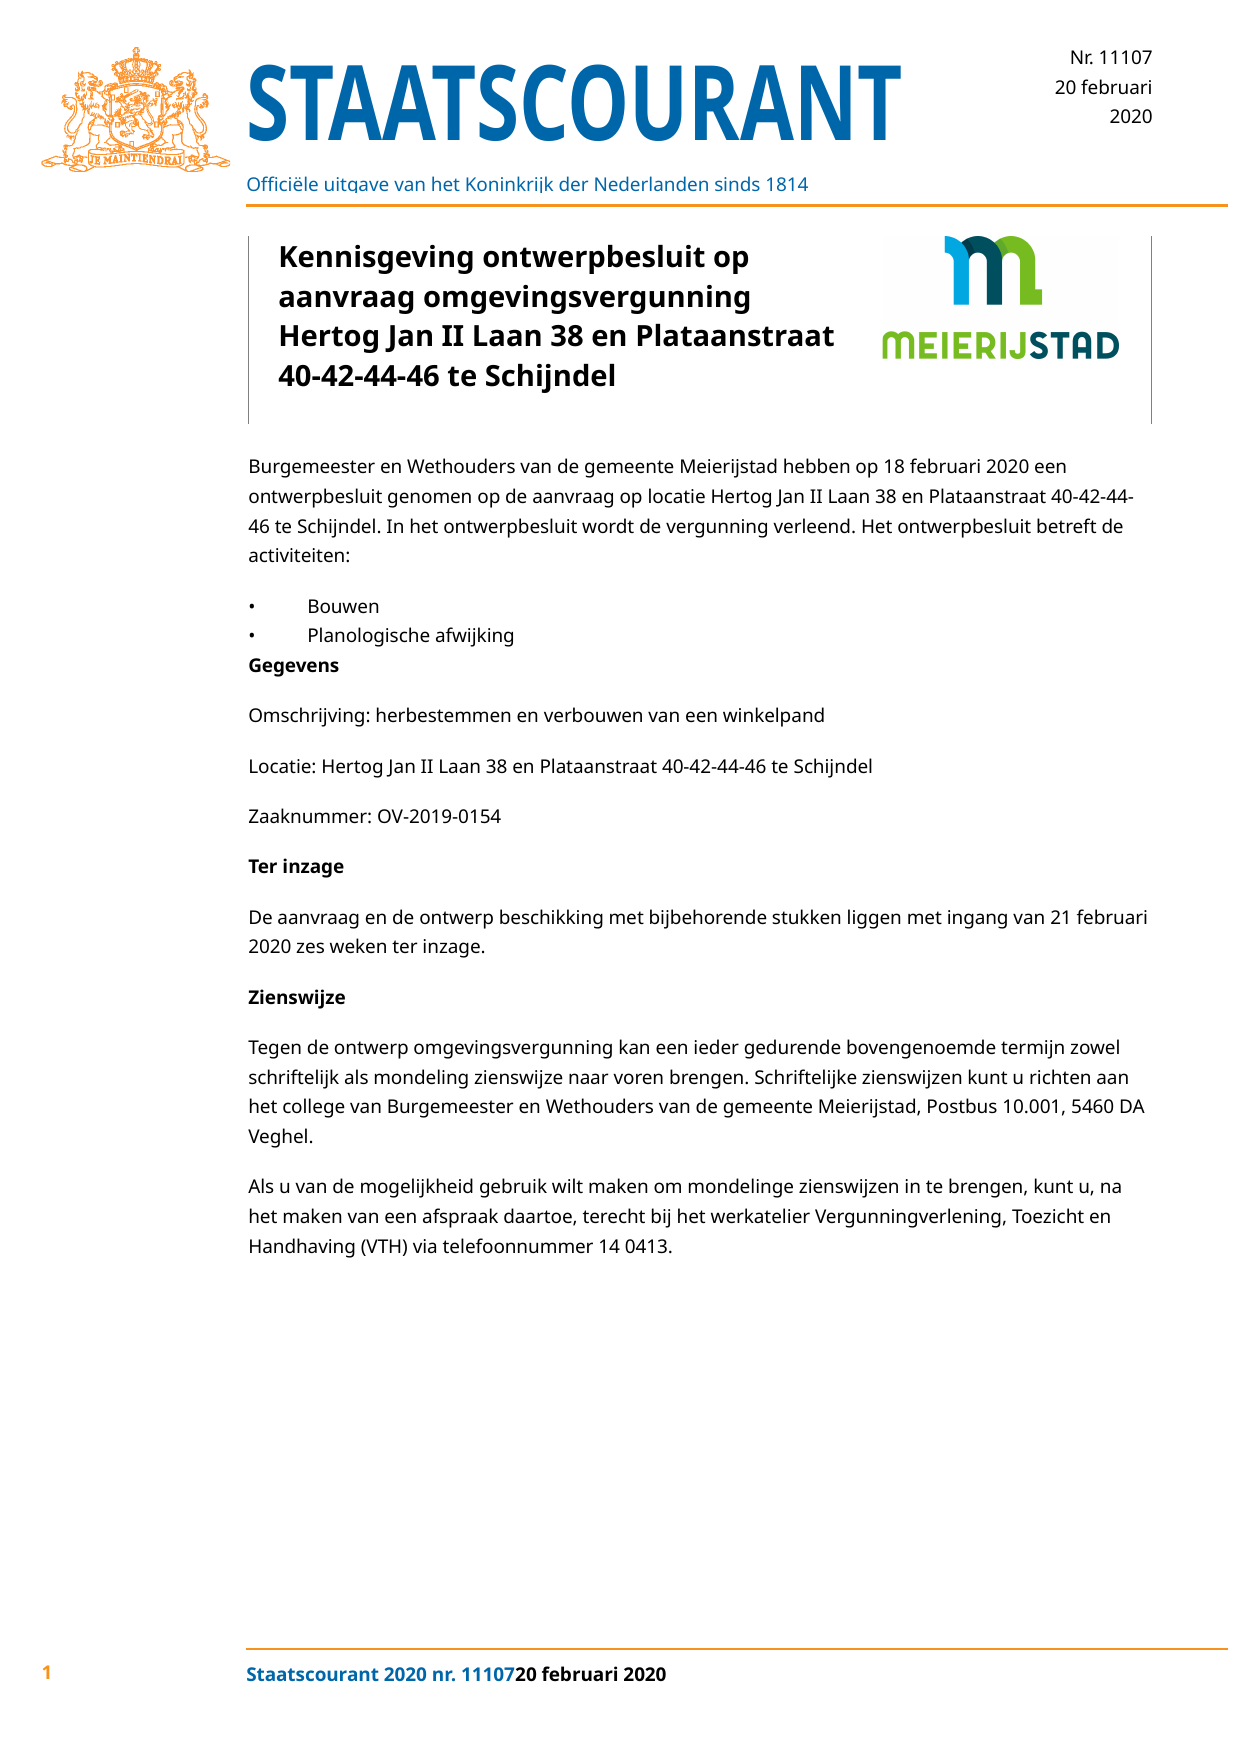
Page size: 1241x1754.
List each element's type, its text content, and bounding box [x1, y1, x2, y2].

text Omschrijving: herbestemmen en verbouwen van een winkelpand [248, 702, 1152, 728]
table_header [1119, 236, 1151, 358]
text Burgemeester en Wethouders van de gemeente Meierijstad hebben op 18 februari 2020 een ontwerpbesluit genomen op de aanvraag op locatie Hertog Jan II Laan 38 en Plataanstraat 40-42-44-46 te Schijndel. In het ontwerpbesluit wordt de vergunning verleend. Het ontwerpbesluit betreft de activiteiten: [248, 454, 1152, 568]
text Gegevens [248, 652, 1152, 678]
text Tegen de ontwerp omgevingsvergunning kan een ieder gedurende bovengenoemde termijn zowel schriftelijk als mondeling zienswijze naar voren brengen. Schriftelijke zienswijzen kunt u richten aan het college van Burgemeester en Wethouders van de gemeente Meierijstad, Postbus 10.001, 5460 DA Veghel. [248, 1034, 1152, 1149]
text Als u van de mogelijkheid gebruik wilt maken om mondelinge zienswijzen in te brengen, kunt u, na het maken van een afspraak daartoe, terecht bij het werkatelier Vergunningverlening, Toezicht en Handhaving (VTH) via telefoonnummer 14 0413. [248, 1174, 1152, 1258]
text Locatie: Hertog Jan II Laan 38 en Plataanstraat 40-42-44-46 te Schijndel [248, 753, 1152, 778]
table_header [850, 236, 882, 358]
table_header [850, 359, 1151, 424]
text De aanvraag en de ontwerp beschikking met bijbehorende stukken liggen met ingang van 21 februari 2020 zes weken ter inzage. [248, 904, 1152, 959]
text Ter inzage [248, 854, 1152, 879]
text Zaaknummer: OV-2019-0154 [248, 803, 1152, 829]
text Zienswijze [248, 984, 1152, 1010]
picture [882, 236, 1119, 359]
list Bouwen [248, 593, 1152, 618]
table_header Kennisgeving ontwerpbesluit op aanvraag omgevingsvergunning Hertog Jan II Laan 38 en Plataanstraat 40-42-44-46 te Schijndel [249, 236, 850, 424]
picture [41, 47, 231, 172]
list Planologische afwijking [248, 622, 1152, 648]
